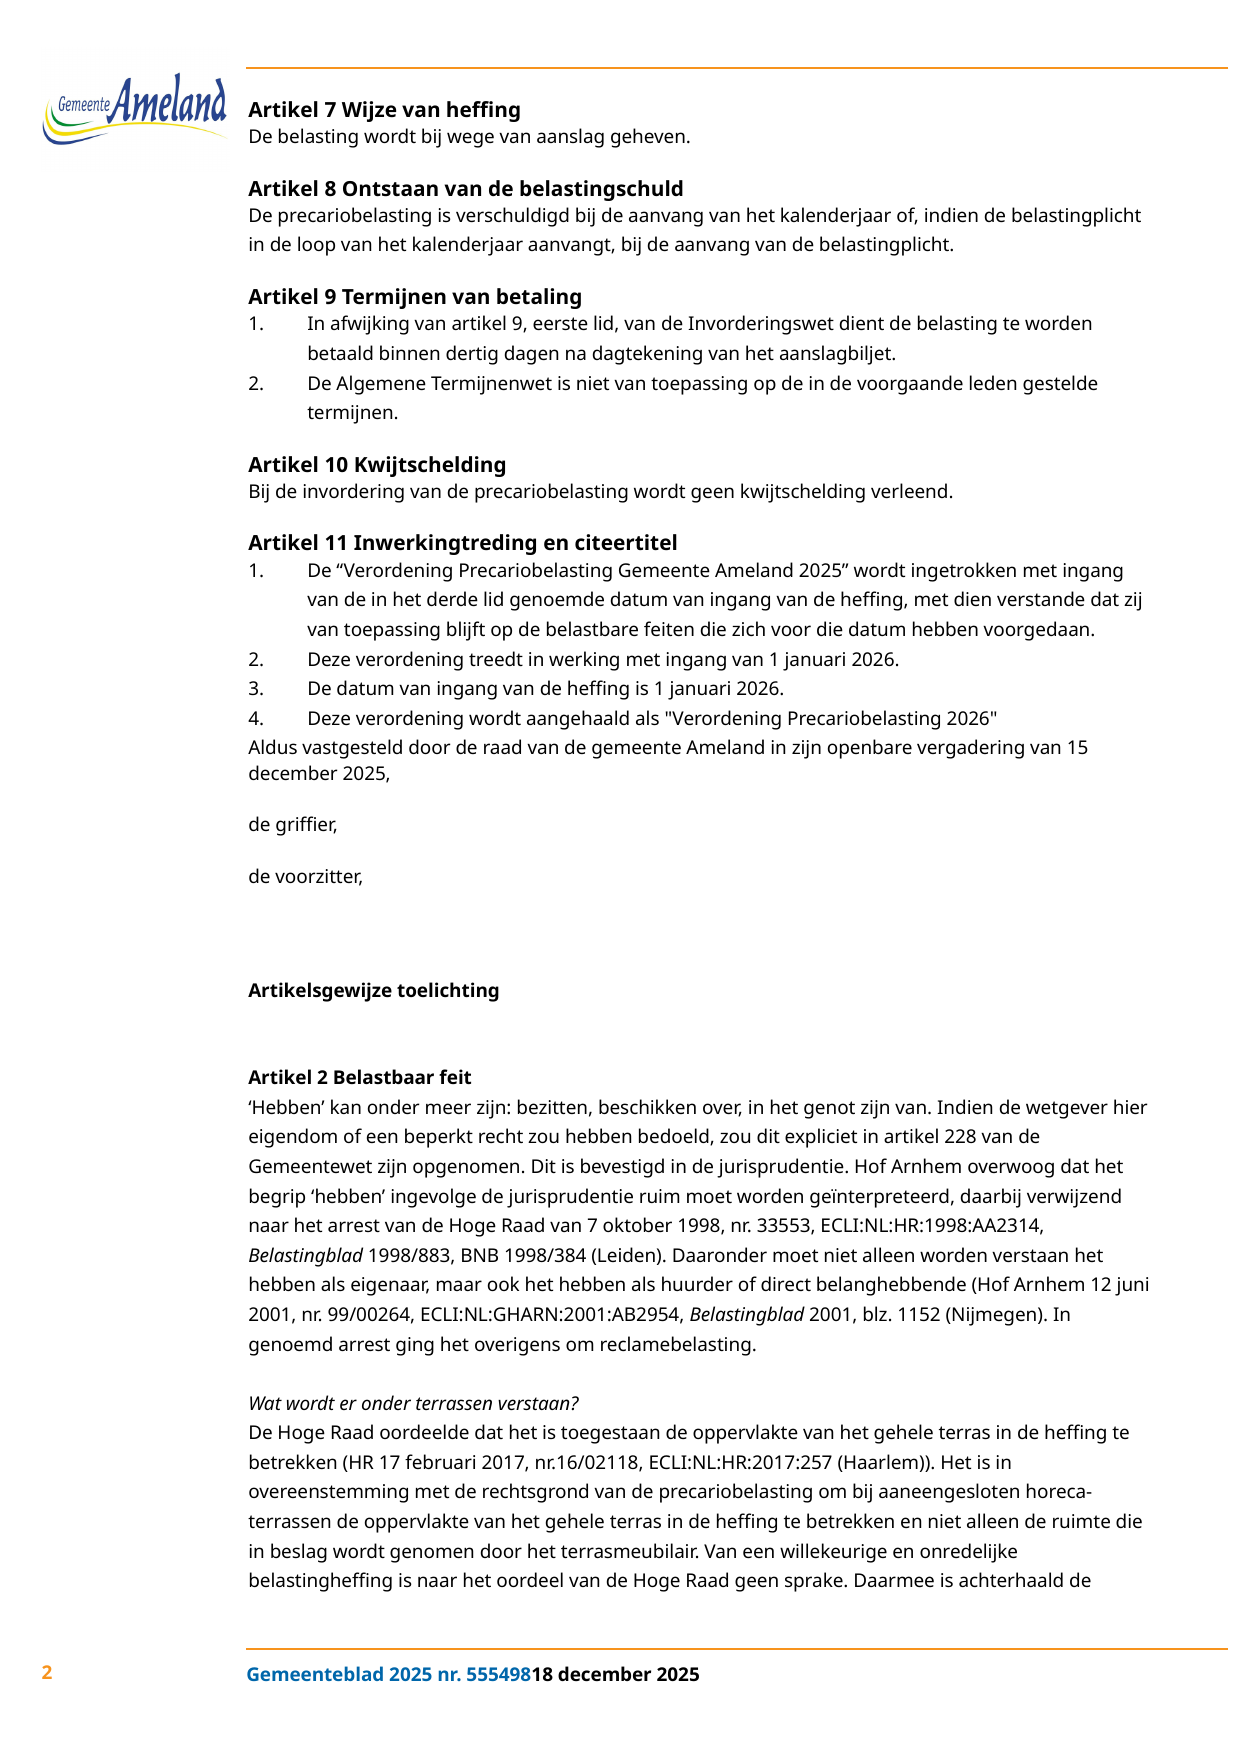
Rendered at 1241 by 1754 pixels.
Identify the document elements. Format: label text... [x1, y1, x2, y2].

list Deze verordening treedt in werking met ingang van 1 januari 2026. [248, 646, 1152, 671]
picture [41, 47, 231, 172]
list In afwijking van artikel 9, eerste lid, van de Invorderingswet dient de belasting te worden betaald binnen dertig dagen na dagtekening van het aanslagbiljet. [248, 311, 1152, 366]
text De Hoge Raad oordeelde dat het is toegestaan de oppervlakte van het gehele terras in de heffing te betrekken (HR 17 februari 2017, nr.16/02118, ECLI:NL:HR:2017:257 (Haarlem)). Het is in overeenstemming met de rechtsgrond van de precariobelasting om bij aaneengesloten horeca-terrassen de oppervlakte van het gehele terras in de heffing te betrekken en niet alleen de ruimte die in beslag wordt genomen door het terrasmeubilair. Van een willekeurige en onredelijke belastingheffing is naar het oordeel van de Hoge Raad geen sprake. Daarmee is achterhaald de [248, 1419, 1152, 1593]
text ‘Hebben’ kan onder meer zijn: bezitten, beschikken over, in het genot zijn van. Indien de wetgever hier eigendom of een beperkt recht zou hebben bedoeld, zou dit expliciet in artikel 228 van de Gemeentewet zijn opgenomen. Dit is bevestigd in de jurisprudentie. Hof Arnhem overwoog dat het begrip ‘hebben’ ingevolge de jurisprudentie ruim moet worden geïnterpreteerd, daarbij verwijzend naar het arrest van de Hoge Raad van 7 oktober 1998, nr. 33553, ECLI:NL:HR:1998:AA2314, Belastingblad 1998/883, BNB 1998/384 (Leiden). Daaronder moet niet alleen worden verstaan het hebben als eigenaar, maar ook het hebben als huurder of direct belanghebbende (Hof Arnhem 12 juni 2001, nr. 99/00264, ECLI:NL:GHARN:2001:AB2954, Belastingblad 2001, blz. 1152 (Nijmegen). In genoemd arrest ging het overigens om reclamebelasting. [248, 1094, 1152, 1356]
text De precariobelasting is verschuldigd bij de aanvang van het kalenderjaar of, indien de belastingplicht in de loop van het kalenderjaar aanvangt, bij de aanvang van de belastingplicht. [248, 202, 1152, 257]
list De datum van ingang van de heffing is 1 januari 2026. [248, 675, 1152, 701]
text Artikel 10 Kwijtschelding [248, 450, 1152, 478]
text Wat wordt er onder terrassen verstaan? [248, 1390, 1152, 1416]
text De belasting wordt bij wege van aanslag geheven. [248, 123, 1152, 149]
text Bij de invordering van de precariobelasting wordt geen kwijtschelding verleend. [248, 478, 1152, 504]
text Aldus vastgesteld door de raad van de gemeente Ameland in zijn openbare vergadering van 15 december 2025, [248, 734, 1152, 786]
text Artikel 7 Wijze van heffing [248, 95, 1152, 123]
text de griffier, [248, 812, 1152, 837]
list De “Verordening Precariobelasting Gemeente Ameland 2025” wordt ingetrokken met ingang van de in het derde lid genoemde datum van ingang van de heffing, met dien verstande dat zij van toepassing blijft op de belastbare feiten die zich voor die datum hebben voorgedaan. [248, 557, 1152, 642]
text Artikel 8 Ontstaan van de belastingschuld [248, 174, 1152, 202]
text Artikelsgewijze toelichting [248, 966, 1152, 1006]
list Deze verordening wordt aangehaald als "Verordening Precariobelasting 2026" [248, 705, 1152, 731]
text de voorzitter, [248, 863, 1152, 889]
text Artikel 9 Termijnen van betaling [248, 282, 1152, 311]
text Artikel 2 Belastbaar feit [248, 1064, 1152, 1090]
text Artikel 11 Inwerkingtreding en citeertitel [248, 528, 1152, 557]
list De Algemene Termijnenwet is niet van toepassing op de in de voorgaande leden gestelde termijnen. [248, 370, 1152, 425]
